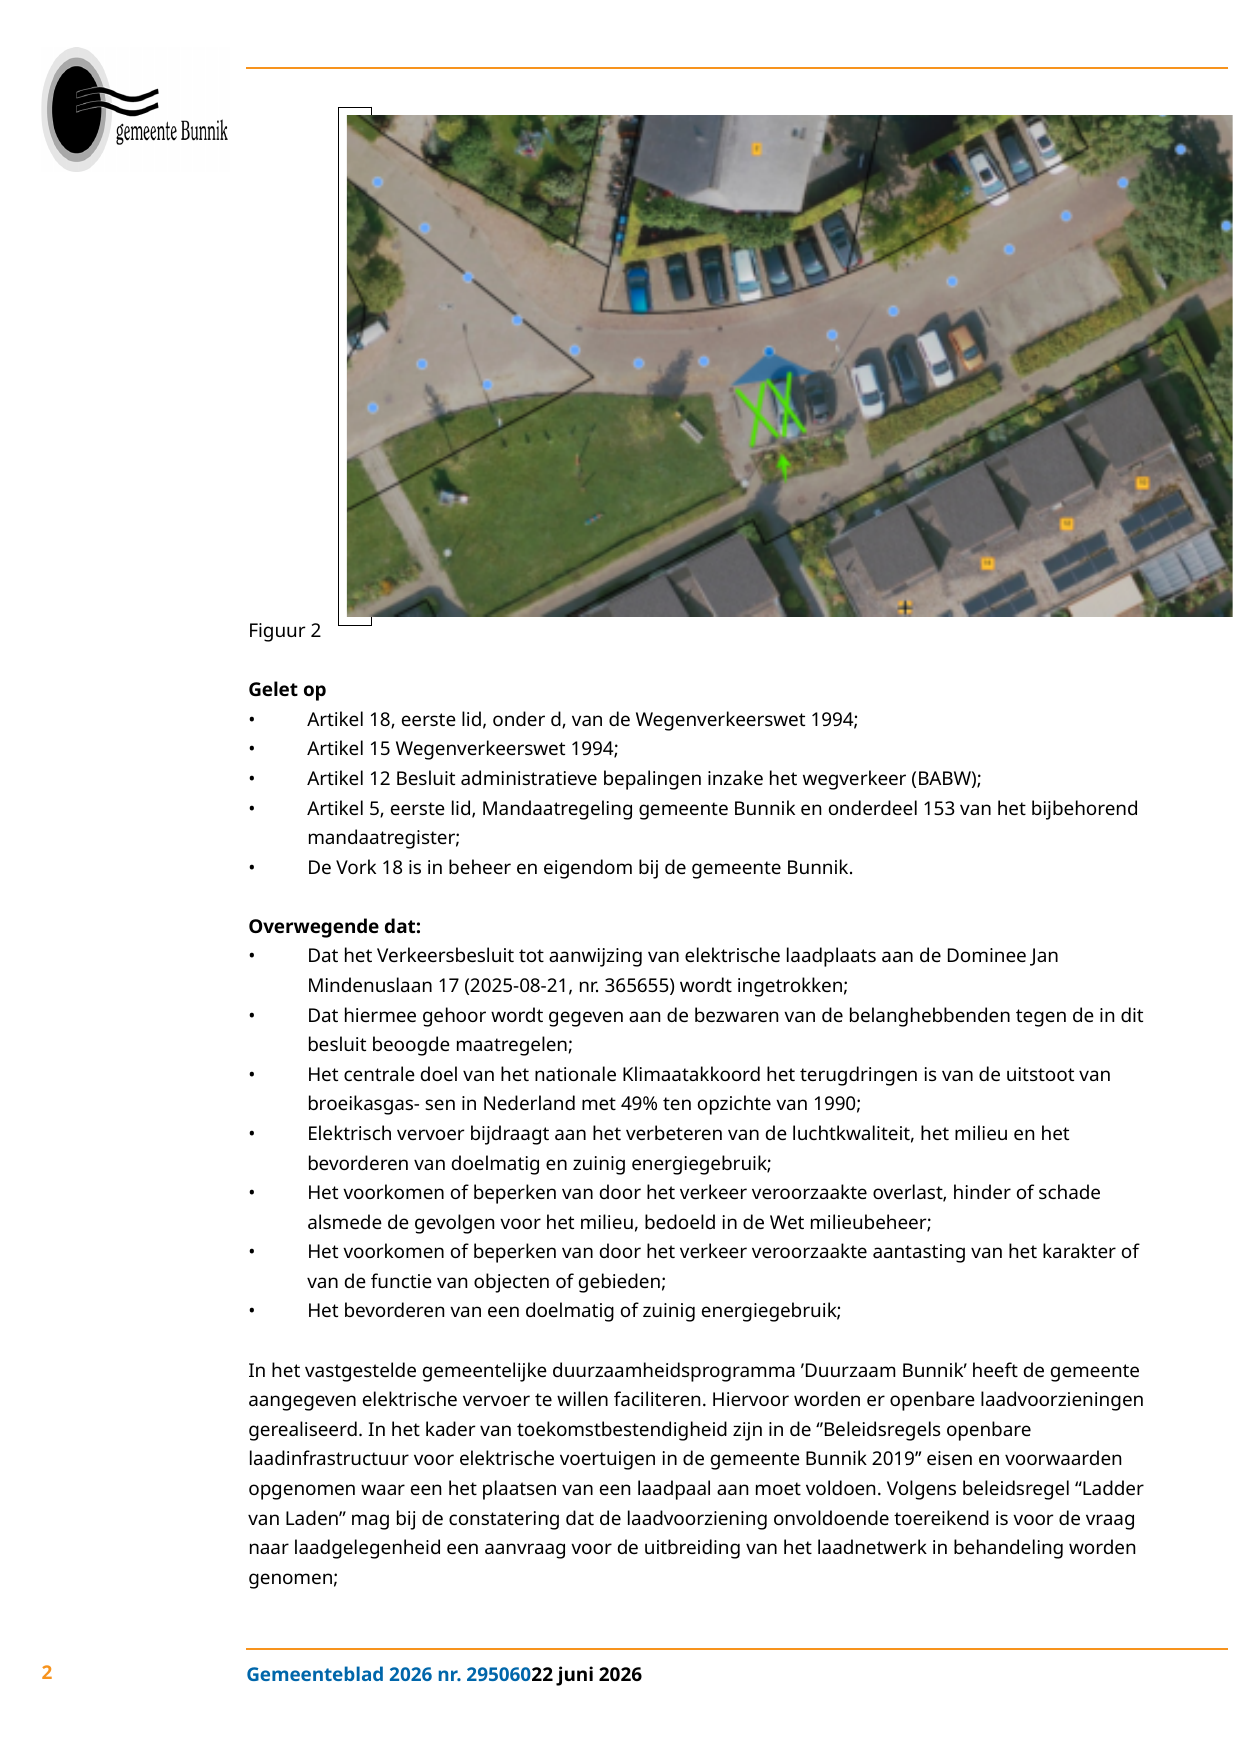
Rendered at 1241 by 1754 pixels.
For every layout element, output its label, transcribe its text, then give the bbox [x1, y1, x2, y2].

text Gelet op [248, 676, 1152, 702]
picture [346, 115, 1233, 617]
text Overwegende dat: [248, 913, 1152, 939]
list Elektrisch vervoer bijdraagt aan het verbeteren van de luchtkwaliteit, het milieu en het bevorderen van doelmatig en zuinig energiegebruik; [248, 1120, 1152, 1175]
list Dat hiermee gehoor wordt gegeven aan de bezwaren van de belanghebbenden tegen de in dit besluit beoogde maatregelen; [248, 1002, 1152, 1057]
list Het bevorderen van een doelmatig of zuinig energiegebruik; [248, 1298, 1152, 1323]
text In het vastgestelde gemeentelijke duurzaamheidsprogramma ’Duurzaam Bunnik’ heeft de gemeente aangegeven elektrische vervoer te willen faciliteren. Hiervoor worden er openbare laadvoorzieningen gerealiseerd. In het kader van toekomstbestendigheid zijn in de ‘’Beleidsregels openbare laadinfrastructuur voor elektrische voertuigen in de gemeente Bunnik 2019’’ eisen en voorwaarden opgenomen waar een het plaatsen van een laadpaal aan moet voldoen. Volgens beleidsregel “Ladder van Laden” mag bij de constatering dat de laadvoorziening onvoldoende toereikend is voor de vraag naar laadgelegenheid een aanvraag voor de uitbreiding van het laadnetwerk in behandeling worden genomen; [248, 1357, 1152, 1589]
list Het centrale doel van het nationale Klimaatakkoord het terugdringen is van de uitstoot van broeikasgas- sen in Nederland met 49% ten opzichte van 1990; [248, 1061, 1152, 1116]
list Artikel 18, eerste lid, onder d, van de Wegenverkeerswet 1994; [248, 706, 1152, 732]
list Het voorkomen of beperken van door het verkeer veroorzaakte overlast, hinder of schade alsmede de gevolgen voor het milieu, bedoeld in de Wet milieubeheer; [248, 1179, 1152, 1234]
list Artikel 5, eerste lid, Mandaatregeling gemeente Bunnik en onderdeel 153 van het bijbehorend mandaatregister; [248, 795, 1152, 850]
picture [41, 47, 231, 172]
list Artikel 12 Besluit administratieve bepalingen inzake het wegverkeer (BABW); [248, 765, 1152, 791]
text Figuur 2 [248, 95, 1152, 643]
list Het voorkomen of beperken van door het verkeer veroorzaakte aantasting van het karakter of van de functie van objecten of gebieden; [248, 1238, 1152, 1294]
list De Vork 18 is in beheer en eigendom bij de gemeente Bunnik. [248, 854, 1152, 879]
list Artikel 15 Wegenverkeerswet 1994; [248, 736, 1152, 761]
list Dat het Verkeersbesluit tot aanwijzing van elektrische laadplaats aan de Dominee Jan Mindenuslaan 17 (2025-08-21, nr. 365655) wordt ingetrokken; [248, 943, 1152, 998]
